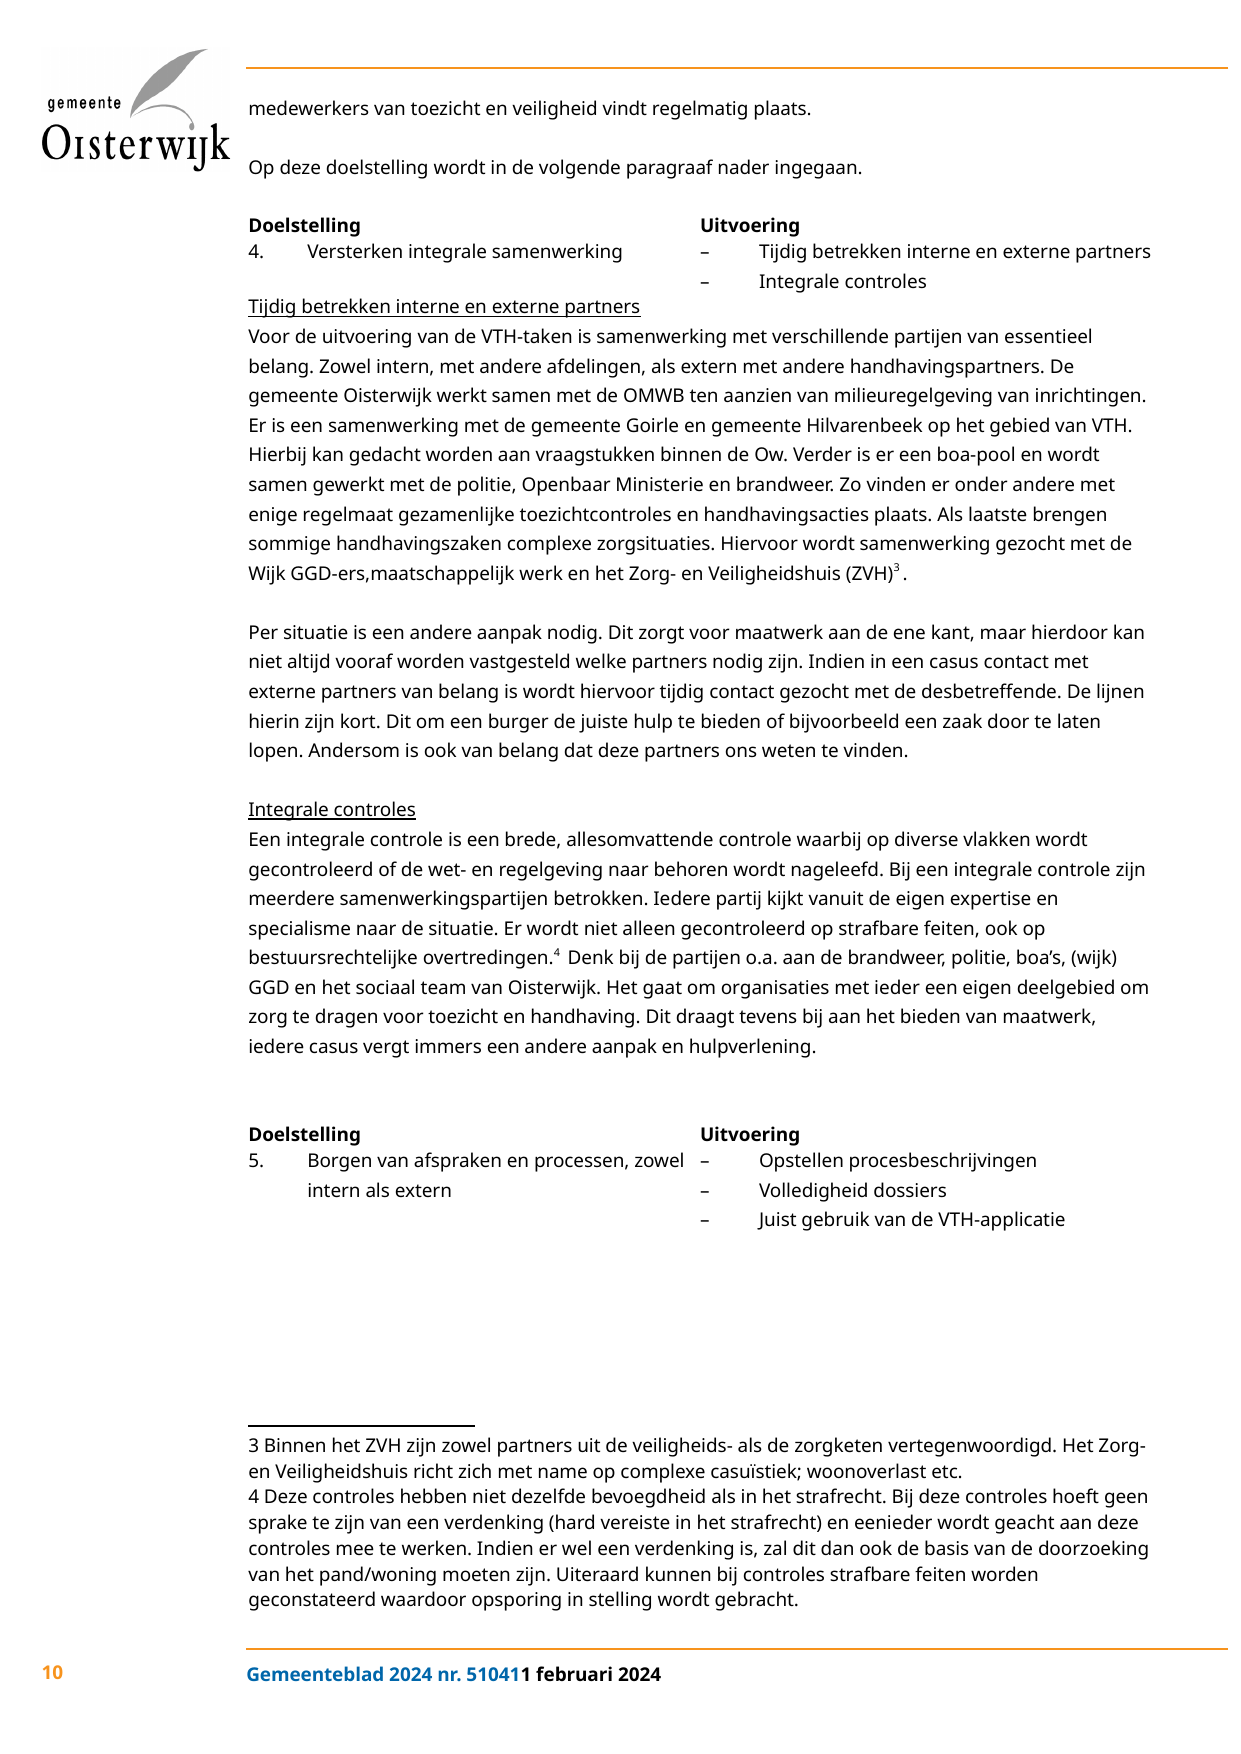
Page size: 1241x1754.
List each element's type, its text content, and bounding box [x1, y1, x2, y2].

picture [41, 47, 231, 172]
table_cell medewerkers van toezicht en veiligheid vindt regelmatig plaats. Op deze doelstelling wordt in de volgende paragraaf nader ingegaan. [248, 95, 1152, 180]
table_cell Borgen van afspraken en processen, zowel intern als extern [248, 1147, 700, 1232]
table_cell Versterken integrale samenwerking [248, 238, 700, 294]
table_cell Opstellen procesbeschrijvingen Volledigheid dossiers Juist gebruik van de VTH-applicatie [700, 1147, 1152, 1232]
table_cell Tijdig betrekken interne en externe partners Voor de uitvoering van de VTH-taken is samenwerking met verschillende partijen van essentieel belang. Zowel intern, met andere afdelingen, als extern met andere handhavingspartners. De gemeente Oisterwijk werkt samen met de OMWB ten aanzien van milieuregelgeving van inrichtingen. Er is een samenwerking met de gemeente Goirle en gemeente Hilvarenbeek op het gebied van VTH. Hierbij kan gedacht worden aan vraagstukken binnen de Ow. Verder is er een boa-pool en wordt samen gewerkt met de politie, Openbaar Ministerie en brandweer. Zo vinden er onder andere met enige regelmaat gezamenlijke toezichtcontroles en handhavingsacties plaats. Als laatste brengen sommige handhavingszaken complexe zorgsituaties. Hiervoor wordt samenwerking gezocht met de Wijk GGD-ers,maatschappelijk werk en het Zorg- en Veiligheidshuis (ZVH). Per situatie is een andere aanpak nodig. Dit zorgt voor maatwerk aan de ene kant, maar hierdoor kan niet altijd vooraf worden vastgesteld welke partners nodig zijn. Indien in een casus contact met externe partners van belang is wordt hiervoor tijdig contact gezocht met de desbetreffende. De lijnen hierin zijn kort. Dit om een burger de juiste hulp te bieden of bijvoorbeeld een zaak door te laten lopen. Andersom is ook van belang dat deze partners ons weten te vinden. Integrale controles Een integrale controle is een brede, allesomvattende controle waarbij op diverse vlakken wordt gecontroleerd of de wet- en regelgeving naar behoren wordt nageleefd. Bij een integrale controle zijn meerdere samenwerkingspartijen betrokken. Iedere partij kijkt vanuit de eigen expertise en specialisme naar de situatie. Er wordt niet alleen gecontroleerd op strafbare feiten, ook op bestuursrechtelijke overtredingen. Denk bij de partijen o.a. aan de brandweer, politie, boa’s, (wijk) GGD en het sociaal team van Oisterwijk. Het gaat om organisaties met ieder een eigen deelgebied om zorg te dragen voor toezicht en handhaving. Dit draagt tevens bij aan het bieden van maatwerk, iedere casus vergt immers een andere aanpak en hulpverlening. [248, 294, 1152, 1059]
table_header Doelstelling [248, 1121, 700, 1147]
table_cell Tijdig betrekken interne en externe partners Integrale controles [700, 238, 1152, 294]
table_header Uitvoering [700, 1121, 1152, 1147]
table_header Doelstelling [248, 213, 700, 238]
table_header Uitvoering [700, 213, 1152, 238]
